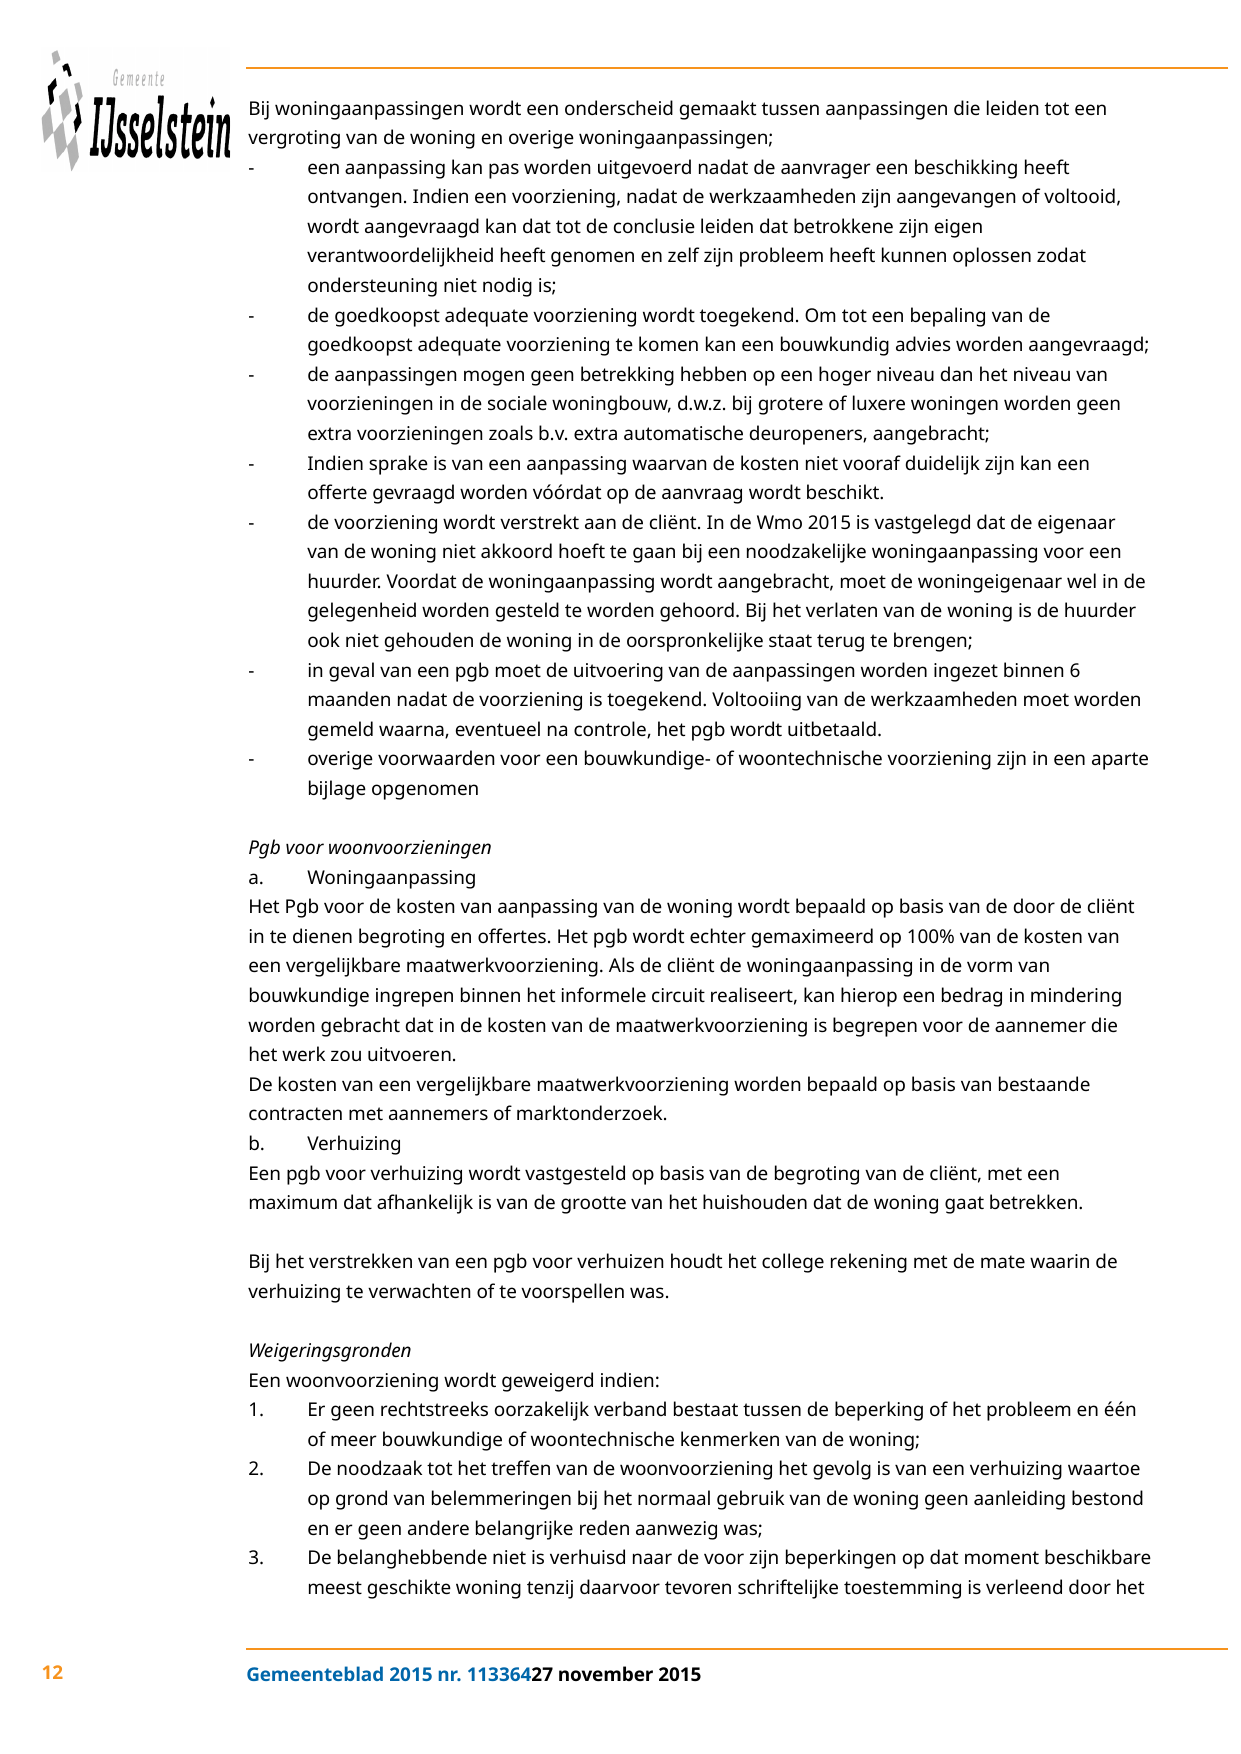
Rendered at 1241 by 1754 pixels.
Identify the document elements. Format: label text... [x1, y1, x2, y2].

list in geval van een pgb moet de uitvoering van de aanpassingen worden ingezet binnen 6 maanden nadat de voorziening is toegekend. Voltooiing van de werkzaamheden moet worden gemeld waarna, eventueel na controle, het pgb wordt uitbetaald. [248, 657, 1152, 742]
text Bij woningaanpassingen wordt een onderscheid gemaakt tussen aanpassingen die leiden tot een vergroting van de woning en overige woningaanpassingen; [248, 95, 1152, 150]
list Woningaanpassing [248, 864, 1152, 890]
text Pgb voor woonvoorzieningen [248, 834, 1152, 860]
list De belanghebbende niet is verhuisd naar de voor zijn beperkingen op dat moment beschikbare meest geschikte woning tenzij daarvoor tevoren schriftelijke toestemming is verleend door het [248, 1544, 1152, 1600]
list De noodzaak tot het treffen van de woonvoorziening het gevolg is van een verhuizing waartoe op grond van belemmeringen bij het normaal gebruik van de woning geen aanleiding bestond en er geen andere belangrijke reden aanwezig was; [248, 1456, 1152, 1541]
text Een woonvoorziening wordt geweigerd indien: [248, 1367, 1152, 1393]
text Het Pgb voor de kosten van aanpassing van de woning wordt bepaald op basis van de door de cliënt in te dienen begroting en offertes. Het pgb wordt echter gemaximeerd op 100% van de kosten van een vergelijkbare maatwerkvoorziening. Als de cliënt de woningaanpassing in de vorm van bouwkundige ingrepen binnen het informele circuit realiseert, kan hierop een bedrag in mindering worden gebracht dat in de kosten van de maatwerkvoorziening is begrepen voor de aannemer die het werk zou uitvoeren. [248, 893, 1152, 1067]
text Een pgb voor verhuizing wordt vastgesteld op basis van de begroting van de cliënt, met een maximum dat afhankelijk is van de grootte van het huishouden dat de woning gaat betrekken. [248, 1160, 1152, 1215]
list Verhuizing [248, 1130, 1152, 1156]
list de voorziening wordt verstrekt aan de cliënt. In de Wmo 2015 is vastgelegd dat de eigenaar van de woning niet akkoord hoeft te gaan bij een noodzakelijke woningaanpassing voor een huurder. Voordat de woningaanpassing wordt aangebracht, moet de woningeigenaar wel in de gelegenheid worden gesteld te worden gehoord. Bij het verlaten van de woning is de huurder ook niet gehouden de woning in de oorspronkelijke staat terug te brengen; [248, 509, 1152, 653]
picture [41, 47, 231, 172]
list de goedkoopst adequate voorziening wordt toegekend. Om tot een bepaling van de goedkoopst adequate voorziening te komen kan een bouwkundig advies worden aangevraagd; [248, 302, 1152, 357]
text Weigeringsgronden [248, 1337, 1152, 1363]
text De kosten van een vergelijkbare maatwerkvoorziening worden bepaald op basis van bestaande contracten met aannemers of marktonderzoek. [248, 1071, 1152, 1126]
list Indien sprake is van een aanpassing waarvan de kosten niet vooraf duidelijk zijn kan een offerte gevraagd worden vóórdat op de aanvraag wordt beschikt. [248, 450, 1152, 505]
list de aanpassingen mogen geen betrekking hebben op een hoger niveau dan het niveau van voorzieningen in de sociale woningbouw, d.w.z. bij grotere of luxere woningen worden geen extra voorzieningen zoals b.v. extra automatische deuropeners, aangebracht; [248, 361, 1152, 446]
list een aanpassing kan pas worden uitgevoerd nadat de aanvrager een beschikking heeft ontvangen. Indien een voorziening, nadat de werkzaamheden zijn aangevangen of voltooid, wordt aangevraagd kan dat tot de conclusie leiden dat betrokkene zijn eigen verantwoordelijkheid heeft genomen en zelf zijn probleem heeft kunnen oplossen zodat ondersteuning niet nodig is; [248, 154, 1152, 298]
list overige voorwaarden voor een bouwkundige- of woontechnische voorziening zijn in een aparte bijlage opgenomen [248, 746, 1152, 801]
text Bij het verstrekken van een pgb voor verhuizen houdt het college rekening met de mate waarin de verhuizing te verwachten of te voorspellen was. [248, 1248, 1152, 1304]
list Er geen rechtstreeks oorzakelijk verband bestaat tussen de beperking of het probleem en één of meer bouwkundige of woontechnische kenmerken van de woning; [248, 1396, 1152, 1452]
